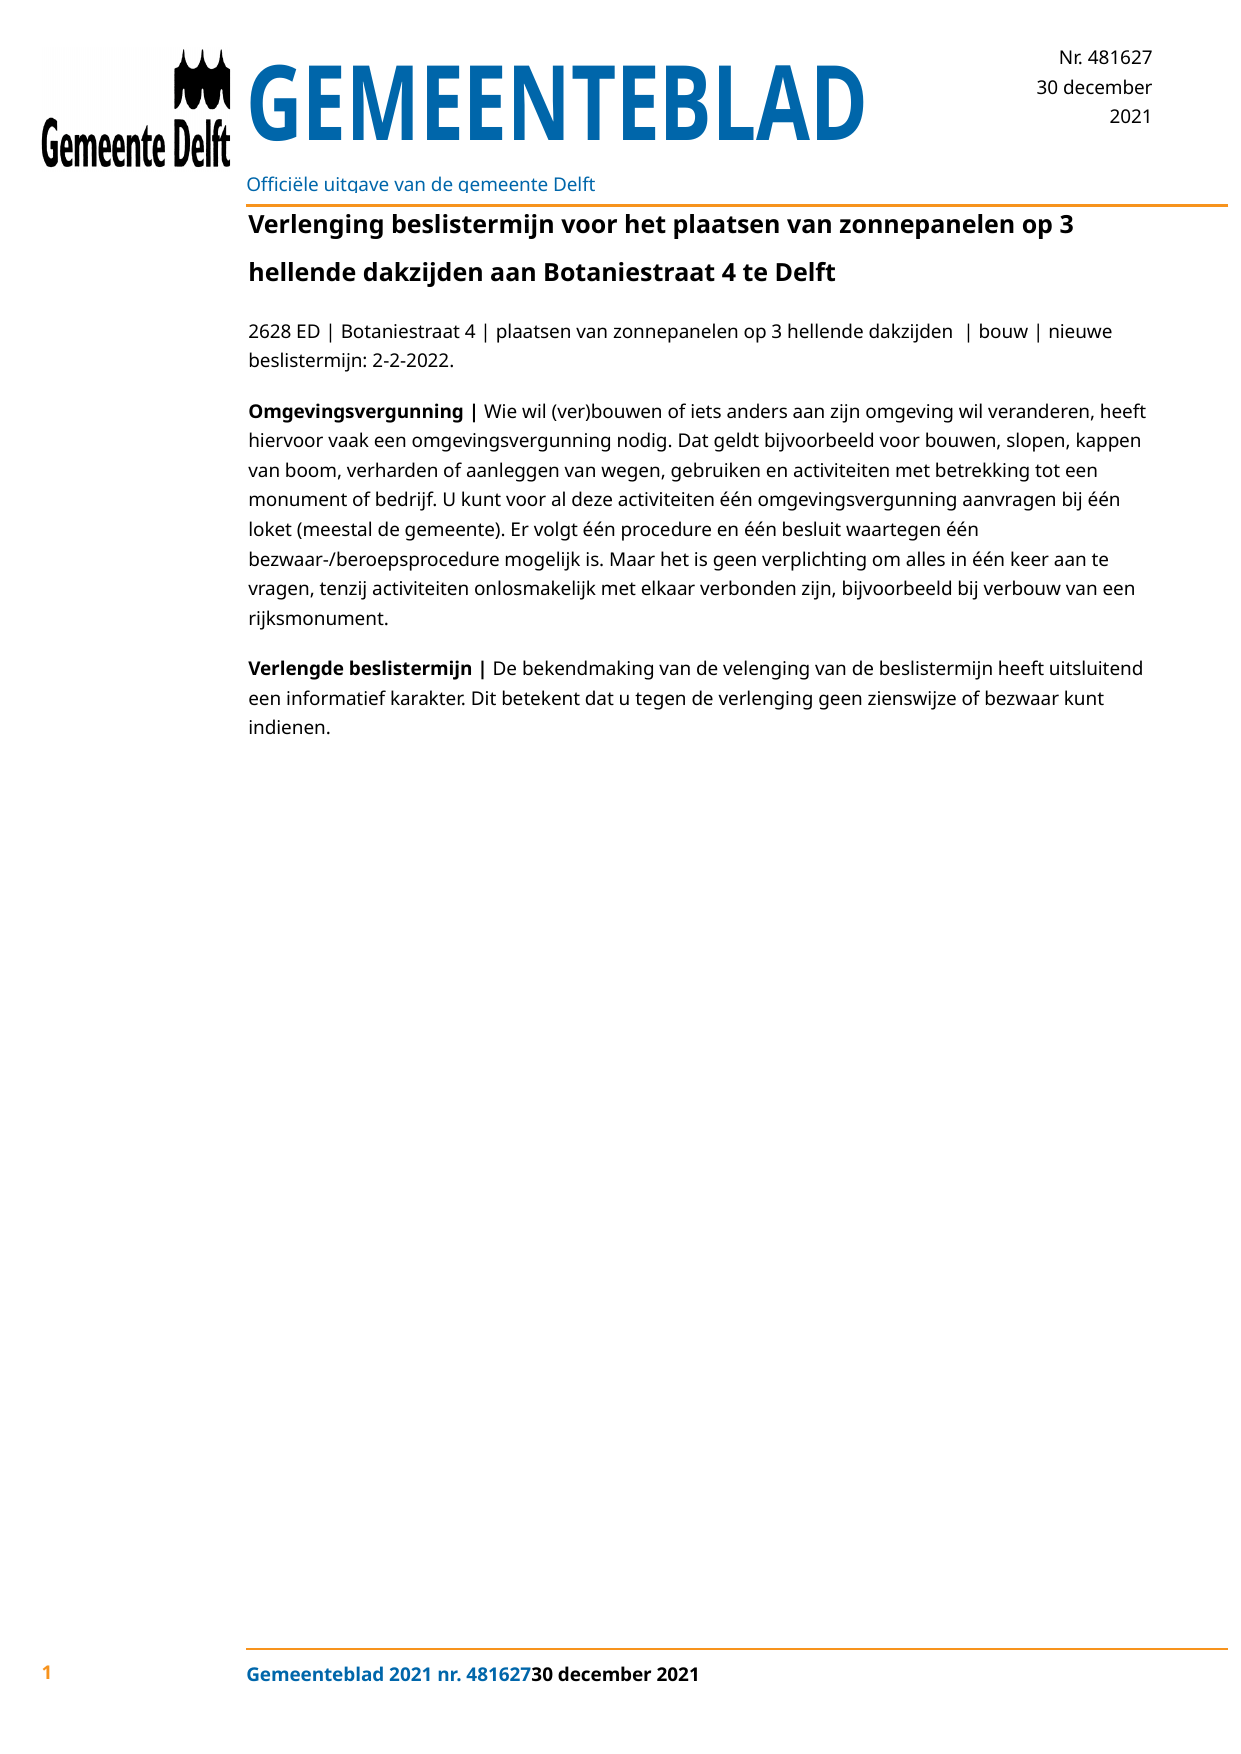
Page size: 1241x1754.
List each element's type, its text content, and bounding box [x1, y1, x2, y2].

text Verlenging beslistermijn voor het plaatsen van zonnepanelen op 3 hellende dakzijden aan Botaniestraat 4 te Delft [248, 207, 1152, 288]
text Verlengde beslistermijn | De bekendmaking van de velenging van de beslistermijn heeft uitsluitend een informatief karakter. Dit betekent dat u tegen de verlenging geen zienswijze of bezwaar kunt indienen. [248, 655, 1152, 740]
text 2628 ED | Botaniestraat 4 | plaatsen van zonnepanelen op 3 hellende dakzijden | bouw | nieuwe beslistermijn: 2-2-2022. [248, 318, 1152, 373]
picture [41, 47, 231, 172]
text Omgevingsvergunning | Wie wil (ver)bouwen of iets anders aan zijn omgeving wil veranderen, heeft hiervoor vaak een omgevingsvergunning nodig. Dat geldt bijvoorbeeld voor bouwen, slopen, kappen van boom, verharden of aanleggen van wegen, gebruiken en activiteiten met betrekking tot een monument of bedrijf. U kunt voor al deze activiteiten één omgevingsvergunning aanvragen bij één loket (meestal de gemeente). Er volgt één procedure en één besluit waartegen één bezwaar-/beroepsprocedure mogelijk is. Maar het is geen verplichting om alles in één keer aan te vragen, tenzij activiteiten onlosmakelijk met elkaar verbonden zijn, bijvoorbeeld bij verbouw van een rijksmonument. [248, 398, 1152, 631]
